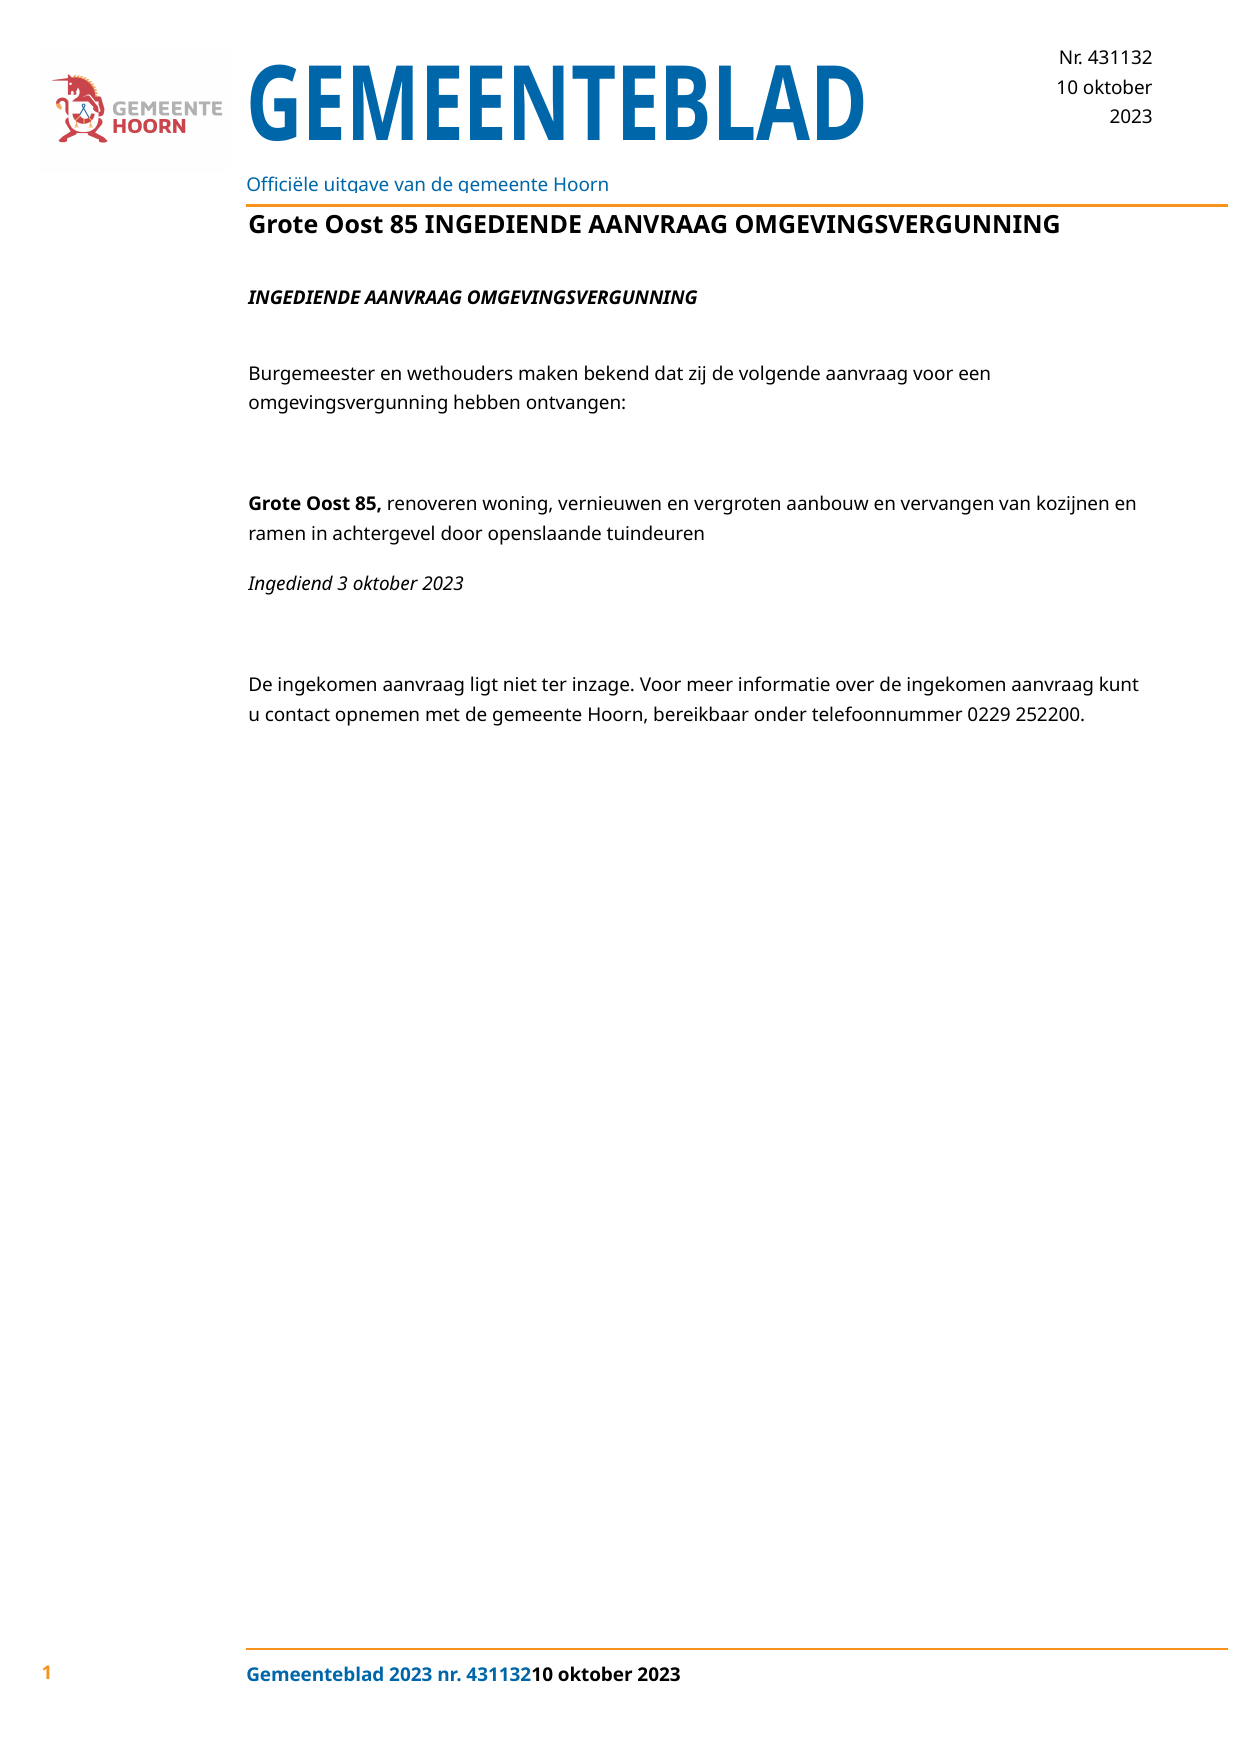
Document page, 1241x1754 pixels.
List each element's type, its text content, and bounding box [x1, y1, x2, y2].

text INGEDIENDE AANVRAAG OMGEVINGSVERGUNNING [248, 284, 1152, 309]
text Grote Oost 85 INGEDIENDE AANVRAAG OMGEVINGSVERGUNNING [248, 207, 1152, 241]
text De ingekomen aanvraag ligt niet ter inzage. Voor meer informatie over de ingekomen aanvraag kunt u contact opnemen met de gemeente Hoorn, bereikbaar onder telefoonnummer 0229 252200. [248, 671, 1152, 727]
text Ingediend 3 oktober 2023 [248, 570, 1152, 596]
picture [41, 47, 231, 172]
text Burgemeester en wethouders maken bekend dat zij de volgende aanvraag voor een omgevingsvergunning hebben ontvangen: [248, 360, 1152, 415]
text Grote Oost 85, renoveren woning, vernieuwen en vergroten aanbouw en vervangen van kozijnen en ramen in achtergevel door openslaande tuindeuren [248, 490, 1152, 546]
